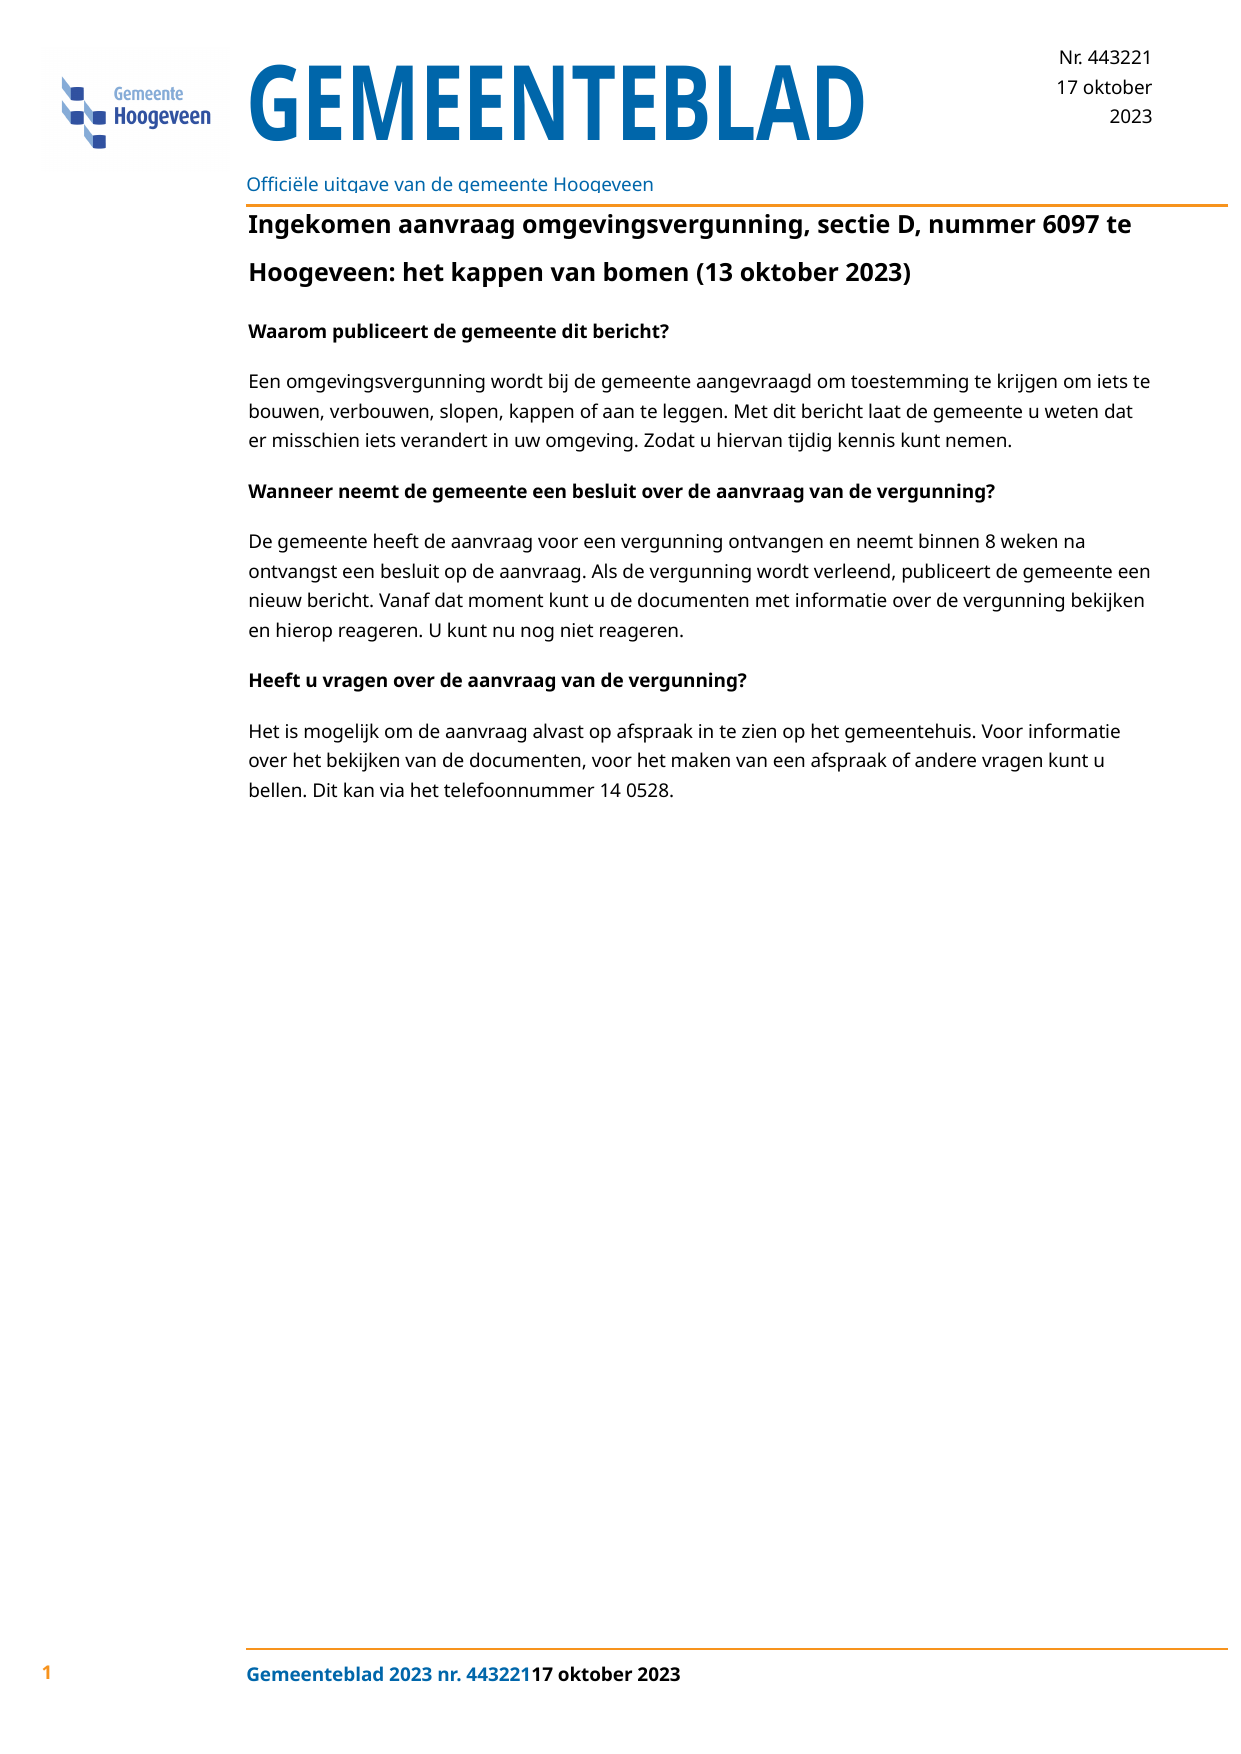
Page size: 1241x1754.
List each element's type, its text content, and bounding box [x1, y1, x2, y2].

text Heeft u vragen over de aanvraag van de vergunning? [248, 667, 1152, 693]
text Het is mogelijk om de aanvraag alvast op afspraak in te zien op het gemeentehuis. Voor informatie over het bekijken van de documenten, voor het maken van een afspraak of andere vragen kunt u bellen. Dit kan via het telefoonnummer 14 0528. [248, 718, 1152, 803]
text De gemeente heeft de aanvraag voor een vergunning ontvangen en neemt binnen 8 weken na ontvangst een besluit op de aanvraag. Als de vergunning wordt verleend, publiceert de gemeente een nieuw bericht. Vanaf dat moment kunt u de documenten met informatie over de vergunning bekijken en hierop reageren. U kunt nu nog niet reageren. [248, 528, 1152, 643]
text Ingekomen aanvraag omgevingsvergunning, sectie D, nummer 6097 te Hoogeveen: het kappen van bomen (13 oktober 2023) [248, 207, 1152, 288]
text Wanneer neemt de gemeente een besluit over de aanvraag van de vergunning? [248, 478, 1152, 504]
text Waarom publiceert de gemeente dit bericht? [248, 318, 1152, 344]
picture [41, 47, 231, 172]
text Een omgevingsvergunning wordt bij de gemeente aangevraagd om toestemming te krijgen om iets te bouwen, verbouwen, slopen, kappen of aan te leggen. Met dit bericht laat de gemeente u weten dat er misschien iets verandert in uw omgeving. Zodat u hiervan tijdig kennis kunt nemen. [248, 368, 1152, 453]
